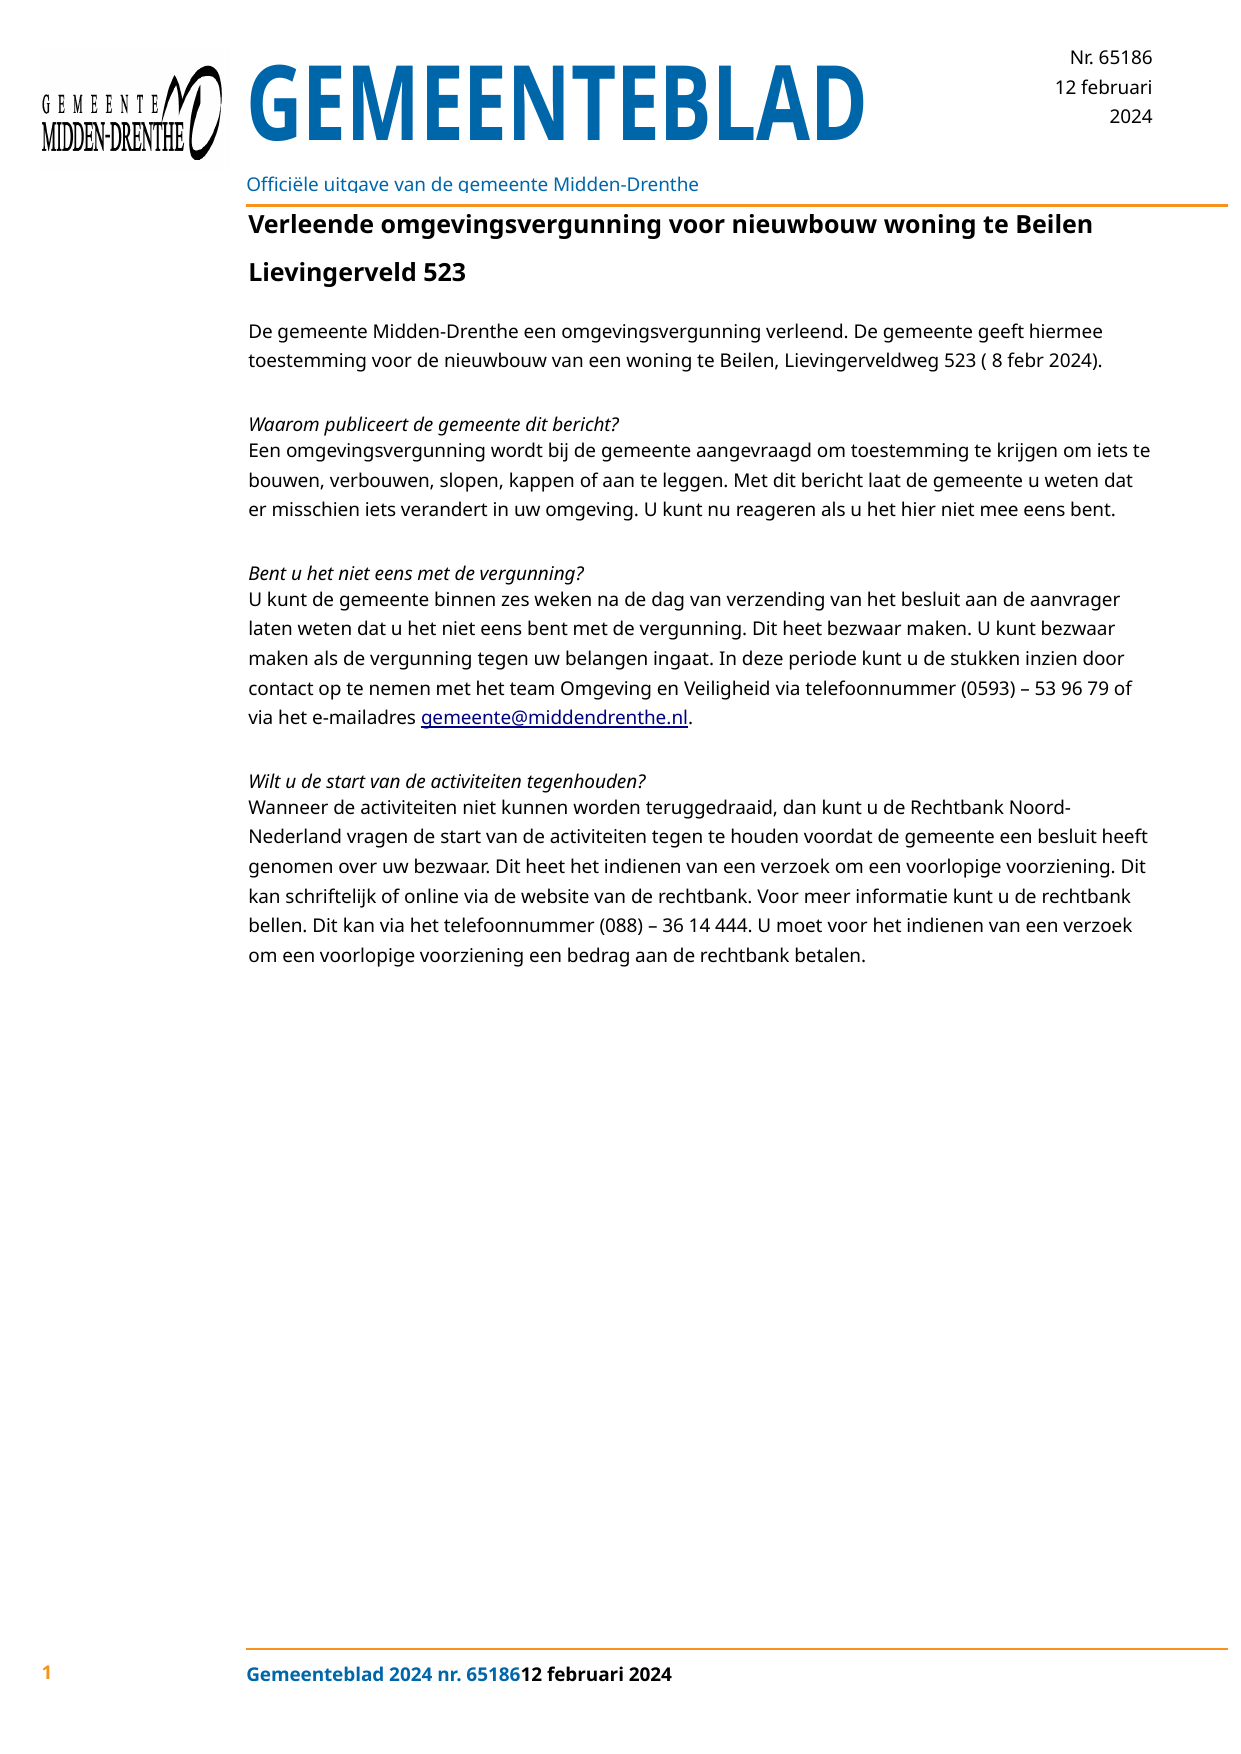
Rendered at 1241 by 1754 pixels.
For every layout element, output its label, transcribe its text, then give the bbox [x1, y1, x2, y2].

picture [41, 47, 231, 172]
text Bent u het niet eens met de vergunning? [248, 560, 1152, 586]
text Verleende omgevingsvergunning voor nieuwbouw woning te Beilen Lievingerveld 523 [248, 207, 1152, 288]
text Wanneer de activiteiten niet kunnen worden teruggedraaid, dan kunt u de Rechtbank Noord-Nederland vragen de start van de activiteiten tegen te houden voordat de gemeente een besluit heeft genomen over uw bezwaar. Dit heet het indienen van een verzoek om een voorlopige voorziening. Dit kan schriftelijk of online via de website van de rechtbank. Voor meer informatie kunt u de rechtbank bellen. Dit kan via het telefoonnummer (088) – 36 14 444. U moet voor het indienen van een verzoek om een voorlopige voorziening een bedrag aan de rechtbank betalen. [248, 794, 1152, 968]
text Waarom publiceert de gemeente dit bericht? [248, 411, 1152, 437]
text Wilt u de start van de activiteiten tegenhouden? [248, 768, 1152, 794]
text Een omgevingsvergunning wordt bij de gemeente aangevraagd om toestemming te krijgen om iets te bouwen, verbouwen, slopen, kappen of aan te leggen. Met dit bericht laat de gemeente u weten dat er misschien iets verandert in uw omgeving. U kunt nu reageren als u het hier niet mee eens bent. [248, 437, 1152, 522]
text U kunt de gemeente binnen zes weken na de dag van verzending van het besluit aan de aanvrager laten weten dat u het niet eens bent met de vergunning. Dit heet bezwaar maken. U kunt bezwaar maken als de vergunning tegen uw belangen ingaat. In deze periode kunt u de stukken inzien door contact op te nemen met het team Omgeving en Veiligheid via telefoonnummer (0593) – 53 96 79 of via het e-mailadres gemeente@middendrenthe.nl. [248, 586, 1152, 730]
text De gemeente Midden-Drenthe een omgevingsvergunning verleend. De gemeente geeft hiermee toestemming voor de nieuwbouw van een woning te Beilen, Lievingerveldweg 523 ( 8 febr 2024). [248, 318, 1152, 373]
